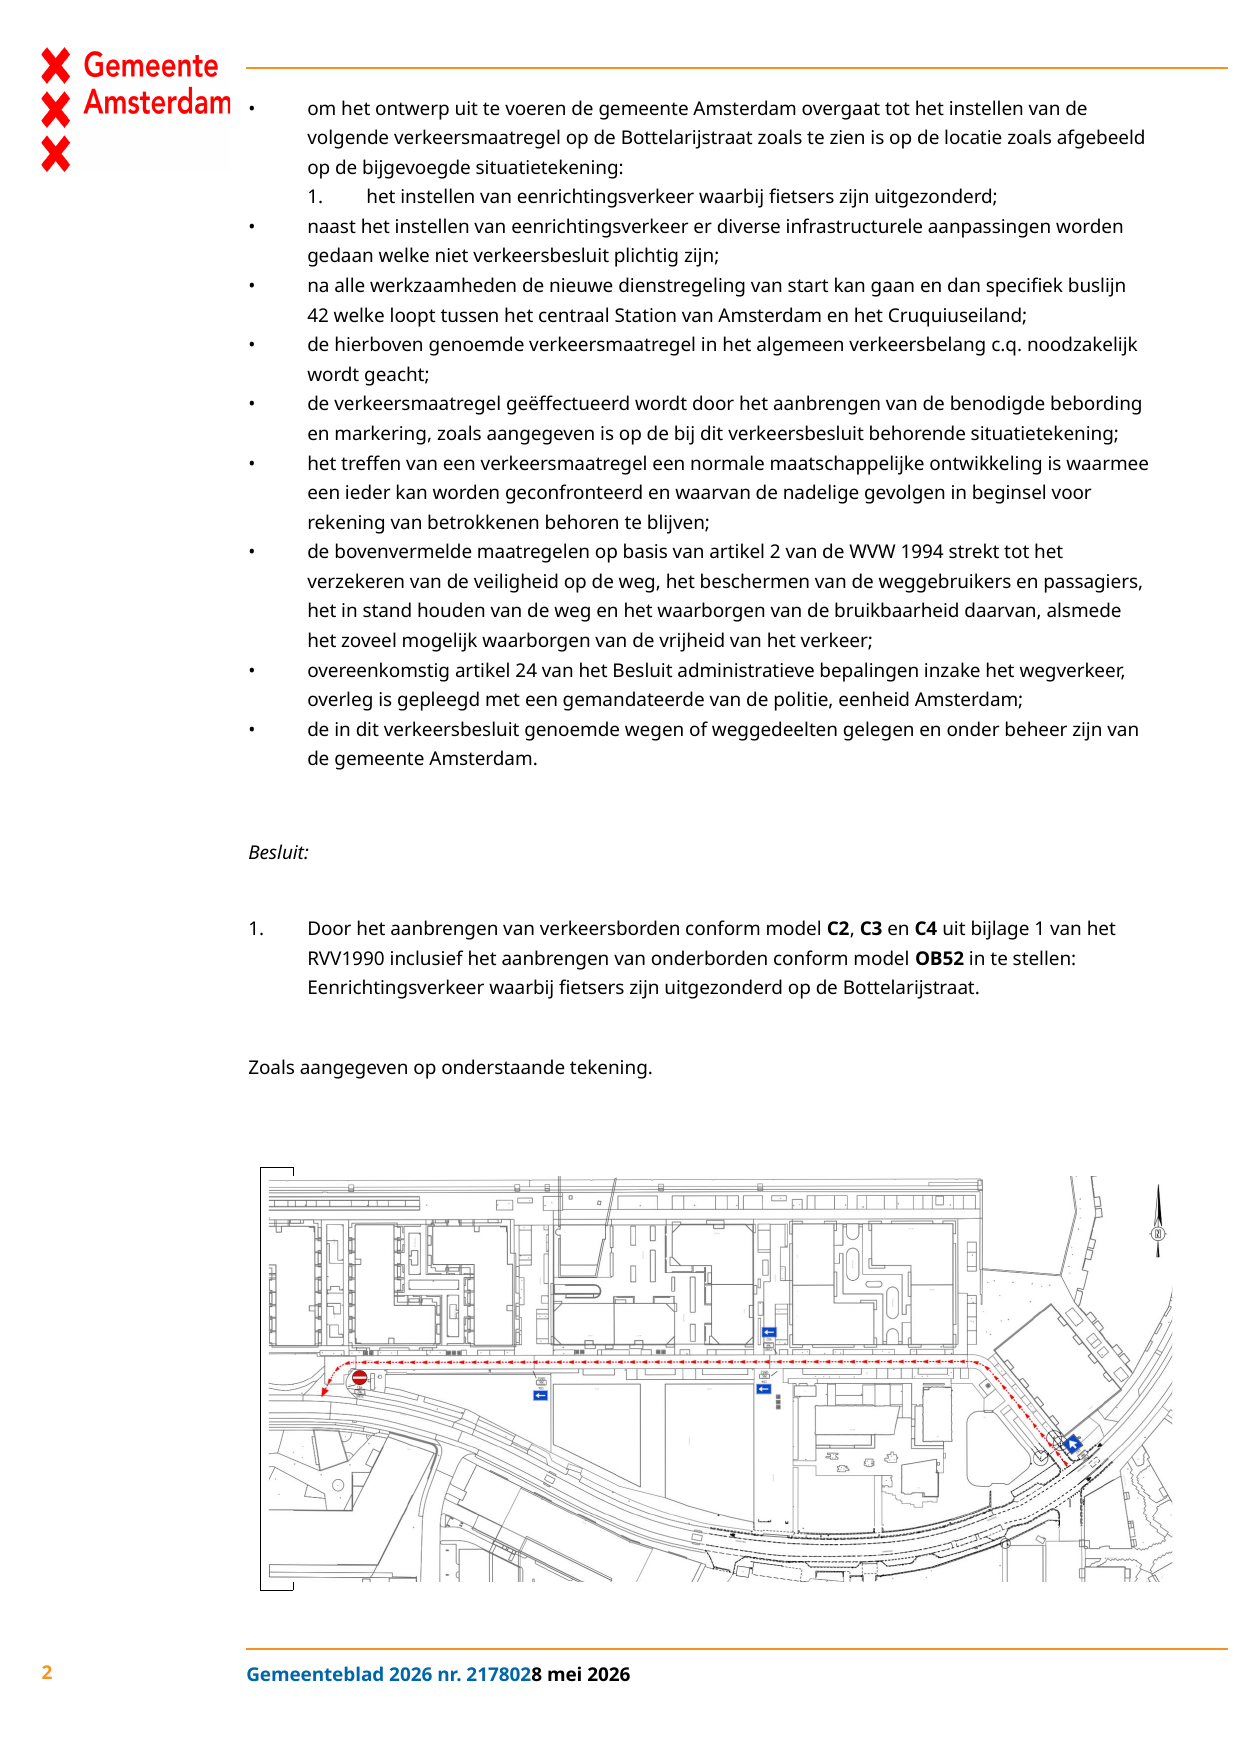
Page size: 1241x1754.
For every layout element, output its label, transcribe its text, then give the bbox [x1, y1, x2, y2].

list om het ontwerp uit te voeren de gemeente Amsterdam overgaat tot het instellen van de volgende verkeersmaatregel op de Bottelarijstraat zoals te zien is op de locatie zoals afgebeeld op de bijgevoegde situatietekening: [248, 95, 1152, 180]
list de bovenvermelde maatregelen op basis van artikel 2 van de WVW 1994 strekt tot het verzekeren van de veiligheid op de weg, het beschermen van de weggebruikers en passagiers, het in stand houden van de weg en het waarborgen van de bruikbaarheid daarvan, alsmede het zoveel mogelijk waarborgen van de vrijheid van het verkeer; [248, 538, 1152, 653]
list het instellen van eenrichtingsverkeer waarbij fietsers zijn uitgezonderd; [307, 183, 1152, 209]
list naast het instellen van eenrichtingsverkeer er diverse infrastructurele aanpassingen worden gedaan welke niet verkeersbesluit plichtig zijn; [248, 213, 1152, 268]
list na alle werkzaamheden de nieuwe dienstregeling van start kan gaan en dan specifiek buslijn 42 welke loopt tussen het centraal Station van Amsterdam en het Cruquiuseiland; [248, 272, 1152, 328]
list Door het aanbrengen van verkeersborden conform model C2, C3 en C4 uit bijlage 1 van het RVV1990 inclusief het aanbrengen van onderborden conform model OB52 in te stellen: Eenrichtingsverkeer waarbij fietsers zijn uitgezonderd op de Bottelarijstraat. [248, 915, 1152, 1000]
picture [41, 47, 231, 172]
text Zoals aangegeven op onderstaande tekening. [248, 1054, 1152, 1080]
list de verkeersmaatregel geëffectueerd wordt door het aanbrengen van de benodigde bebording en markering, zoals aangegeven is op de bij dit verkeersbesluit behorende situatietekening; [248, 391, 1152, 446]
list de hierboven genoemde verkeersmaatregel in het algemeen verkeersbelang c.q. noodzakelijk wordt geacht; [248, 331, 1152, 387]
list de in dit verkeersbesluit genoemde wegen of weggedeelten gelegen en onder beheer zijn van de gemeente Amsterdam. [248, 716, 1152, 771]
picture [268, 1176, 1173, 1582]
list overeenkomstig artikel 24 van het Besluit administratieve bepalingen inzake het wegverkeer, overleg is gepleegd met een gemandateerde van de politie, eenheid Amsterdam; [248, 657, 1152, 712]
text Besluit: [248, 839, 1152, 865]
list het treffen van een verkeersmaatregel een normale maatschappelijke ontwikkeling is waarmee een ieder kan worden geconfronteerd en waarvan de nadelige gevolgen in beginsel voor rekening van betrokkenen behoren te blijven; [248, 450, 1152, 535]
